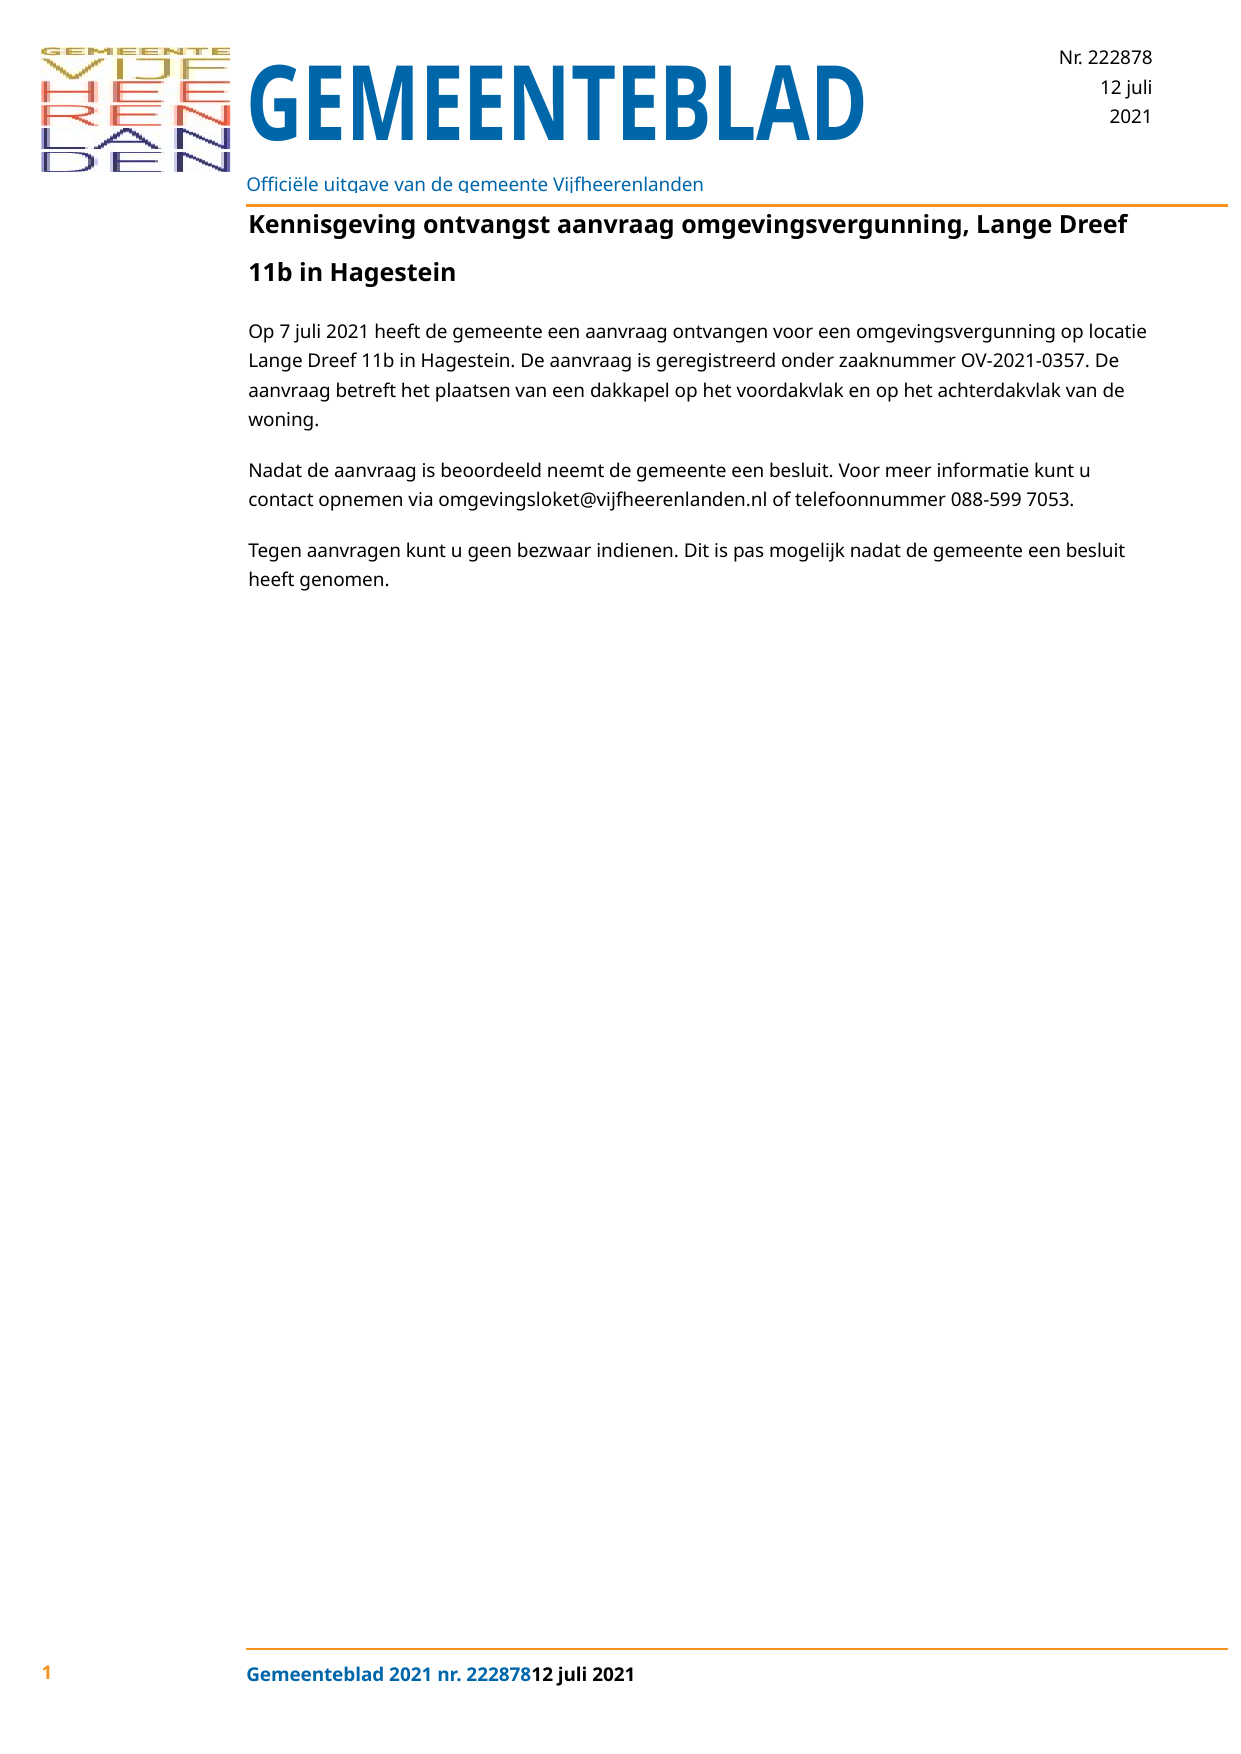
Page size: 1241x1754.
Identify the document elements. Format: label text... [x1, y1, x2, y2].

text Kennisgeving ontvangst aanvraag omgevingsvergunning, Lange Dreef 11b in Hagestein [248, 207, 1152, 288]
text Tegen aanvragen kunt u geen bezwaar indienen. Dit is pas mogelijk nadat de gemeente een besluit heeft genomen. [248, 537, 1152, 592]
picture [41, 47, 231, 172]
text Nadat de aanvraag is beoordeeld neemt de gemeente een besluit. Voor meer informatie kunt u contact opnemen via omgevingsloket@vijfheerenlanden.nl of telefoonnummer 088-599 7053. [248, 457, 1152, 512]
text Op 7 juli 2021 heeft de gemeente een aanvraag ontvangen voor een omgevingsvergunning op locatie Lange Dreef 11b in Hagestein. De aanvraag is geregistreerd onder zaaknummer OV-2021-0357. De aanvraag betreft het plaatsen van een dakkapel op het voordakvlak en op het achterdakvlak van de woning. [248, 318, 1152, 432]
